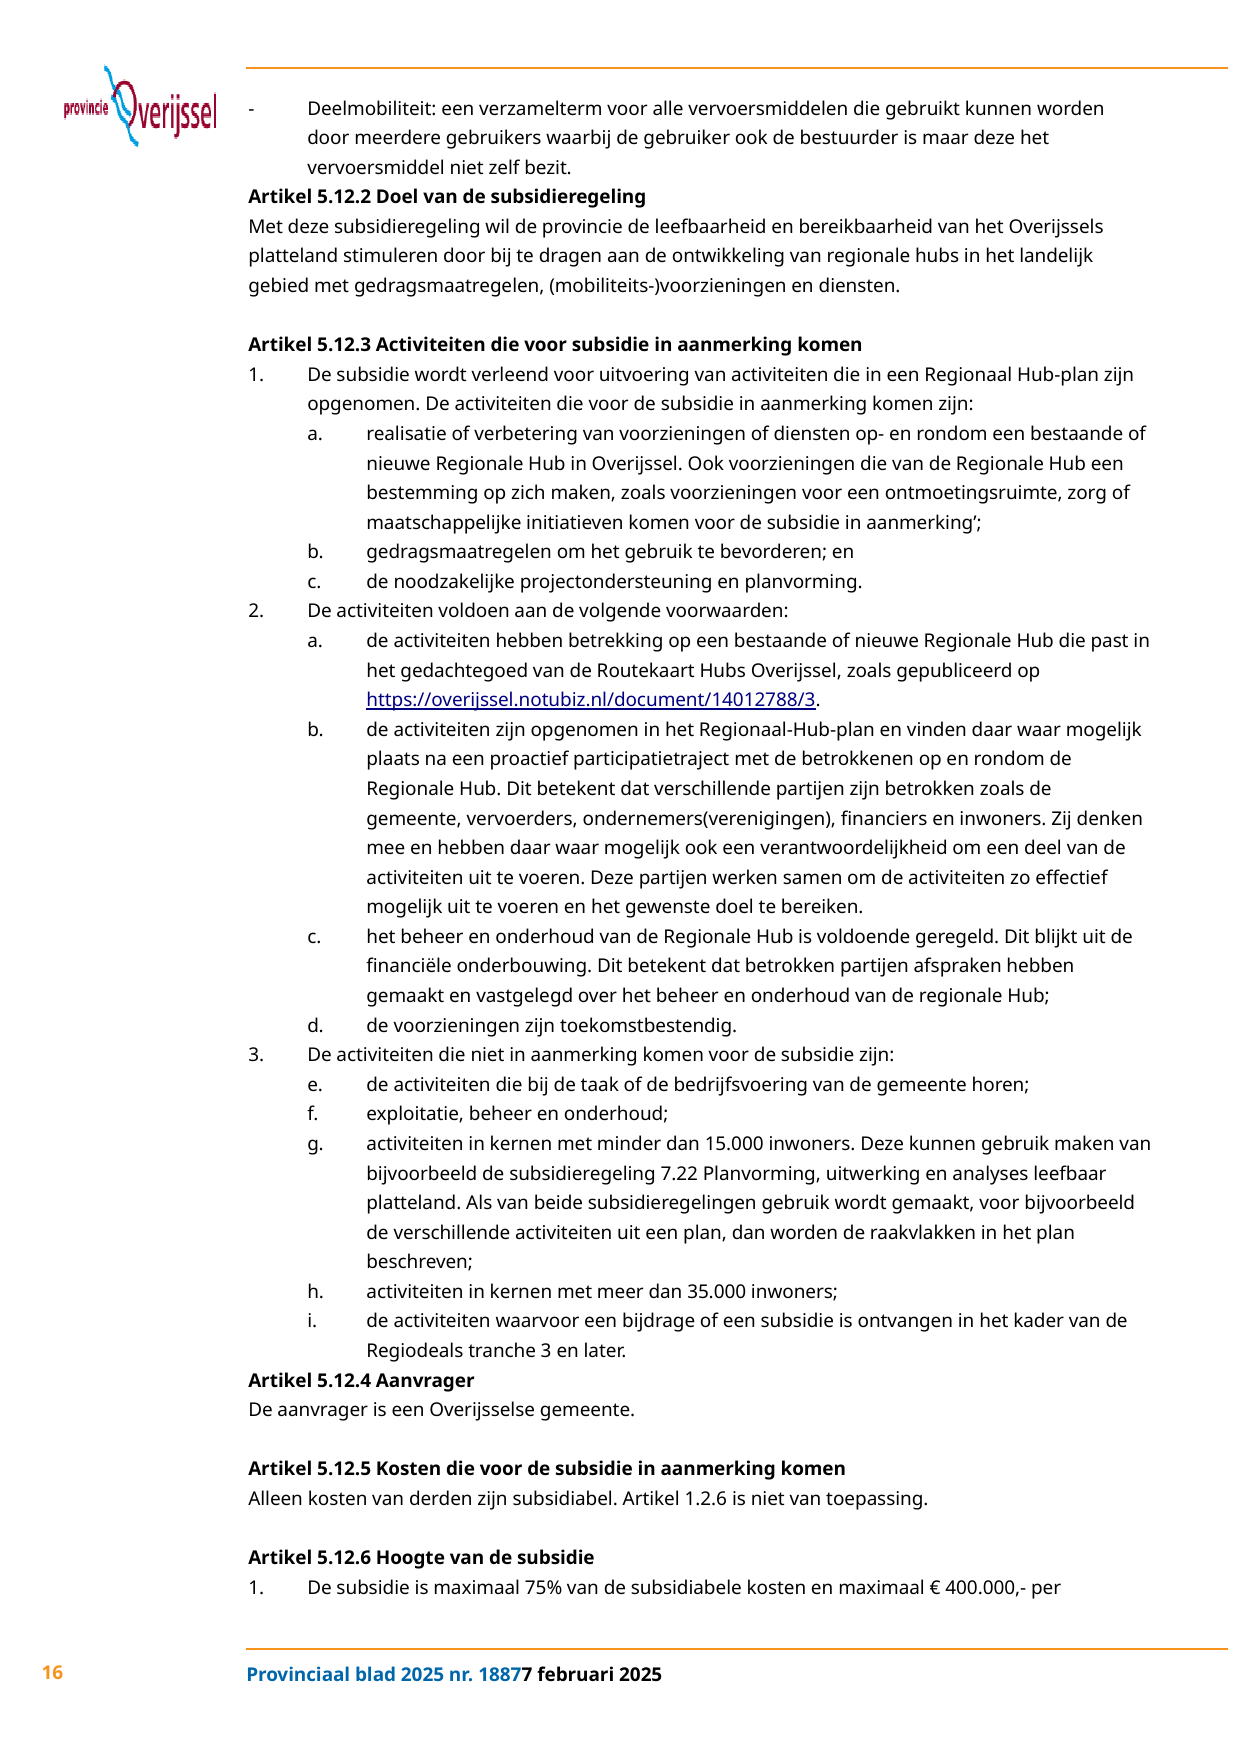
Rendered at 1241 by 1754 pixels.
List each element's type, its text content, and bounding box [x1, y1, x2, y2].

list activiteiten in kernen met meer dan 35.000 inwoners; [307, 1278, 1152, 1304]
list de noodzakelijke projectondersteuning en planvorming. [307, 568, 1152, 594]
list exploitatie, beheer en onderhoud; [307, 1101, 1152, 1126]
text Artikel 5.12.6 Hoogte van de subsidie [248, 1544, 1152, 1570]
text Met deze subsidieregeling wil de provincie de leefbaarheid en bereikbaarheid van het Overijssels platteland stimuleren door bij te dragen aan de ontwikkeling van regionale hubs in het landelijk gebied met gedragsmaatregelen, (mobiliteits-)voorzieningen en diensten. [248, 213, 1152, 298]
list De subsidie wordt verleend voor uitvoering van activiteiten die in een Regionaal Hub-plan zijn opgenomen. De activiteiten die voor de subsidie in aanmerking komen zijn: [248, 361, 1152, 416]
list De activiteiten voldoen aan de volgende voorwaarden: [248, 598, 1152, 623]
list het beheer en onderhoud van de Regionale Hub is voldoende geregeld. Dit blijkt uit de financiële onderbouwing. Dit betekent dat betrokken partijen afspraken hebben gemaakt en vastgelegd over het beheer en onderhoud van de regionale Hub; [307, 923, 1152, 1008]
text Artikel 5.12.5 Kosten die voor de subsidie in aanmerking komen [248, 1456, 1152, 1481]
list gedragsmaatregelen om het gebruik te bevorderen; en [307, 538, 1152, 564]
text Artikel 5.12.4 Aanvrager [248, 1367, 1152, 1393]
list Deelmobiliteit: een verzamelterm voor alle vervoersmiddelen die gebruikt kunnen worden door meerdere gebruikers waarbij de gebruiker ook de bestuurder is maar deze het vervoersmiddel niet zelf bezit. [248, 95, 1152, 180]
text Artikel 5.12.3 Activiteiten die voor subsidie in aanmerking komen [248, 331, 1152, 357]
list De activiteiten die niet in aanmerking komen voor de subsidie zijn: [248, 1041, 1152, 1067]
text Alleen kosten van derden zijn subsidiabel. Artikel 1.2.6 is niet van toepassing. [248, 1485, 1152, 1511]
picture [41, 47, 231, 172]
list De subsidie is maximaal 75% van de subsidiabele kosten en maximaal € 400.000,- per [248, 1574, 1152, 1600]
list realisatie of verbetering van voorzieningen of diensten op- en rondom een bestaande of nieuwe Regionale Hub in Overijssel. Ook voorzieningen die van de Regionale Hub een bestemming op zich maken, zoals voorzieningen voor een ontmoetingsruimte, zorg of maatschappelijke initiatieven komen voor de subsidie in aanmerking’; [307, 420, 1152, 535]
list activiteiten in kernen met minder dan 15.000 inwoners. Deze kunnen gebruik maken van bijvoorbeeld de subsidieregeling 7.22 Planvorming, uitwerking en analyses leefbaar platteland. Als van beide subsidieregelingen gebruik wordt gemaakt, voor bijvoorbeeld de verschillende activiteiten uit een plan, dan worden de raakvlakken in het plan beschreven; [307, 1130, 1152, 1274]
list de activiteiten hebben betrekking op een bestaande of nieuwe Regionale Hub die past in het gedachtegoed van de Routekaart Hubs Overijssel, zoals gepubliceerd op https://overijssel.notubiz.nl/document/14012788/3. [307, 627, 1152, 712]
text De aanvrager is een Overijsselse gemeente. [248, 1396, 1152, 1422]
list de activiteiten zijn opgenomen in het Regionaal-Hub-plan en vinden daar waar mogelijk plaats na een proactief participatietraject met de betrokkenen op en rondom de Regionale Hub. Dit betekent dat verschillende partijen zijn betrokken zoals de gemeente, vervoerders, ondernemers(verenigingen), financiers en inwoners. Zij denken mee en hebben daar waar mogelijk ook een verantwoordelijkheid om een deel van de activiteiten uit te voeren. Deze partijen werken samen om de activiteiten zo effectief mogelijk uit te voeren en het gewenste doel te bereiken. [307, 716, 1152, 919]
text Artikel 5.12.2 Doel van de subsidieregeling [248, 183, 1152, 209]
list de activiteiten die bij de taak of de bedrijfsvoering van de gemeente horen; [307, 1071, 1152, 1097]
list de activiteiten waarvoor een bijdrage of een subsidie is ontvangen in het kader van de Regiodeals tranche 3 en later. [307, 1308, 1152, 1363]
list de voorzieningen zijn toekomstbestendig. [307, 1012, 1152, 1038]
